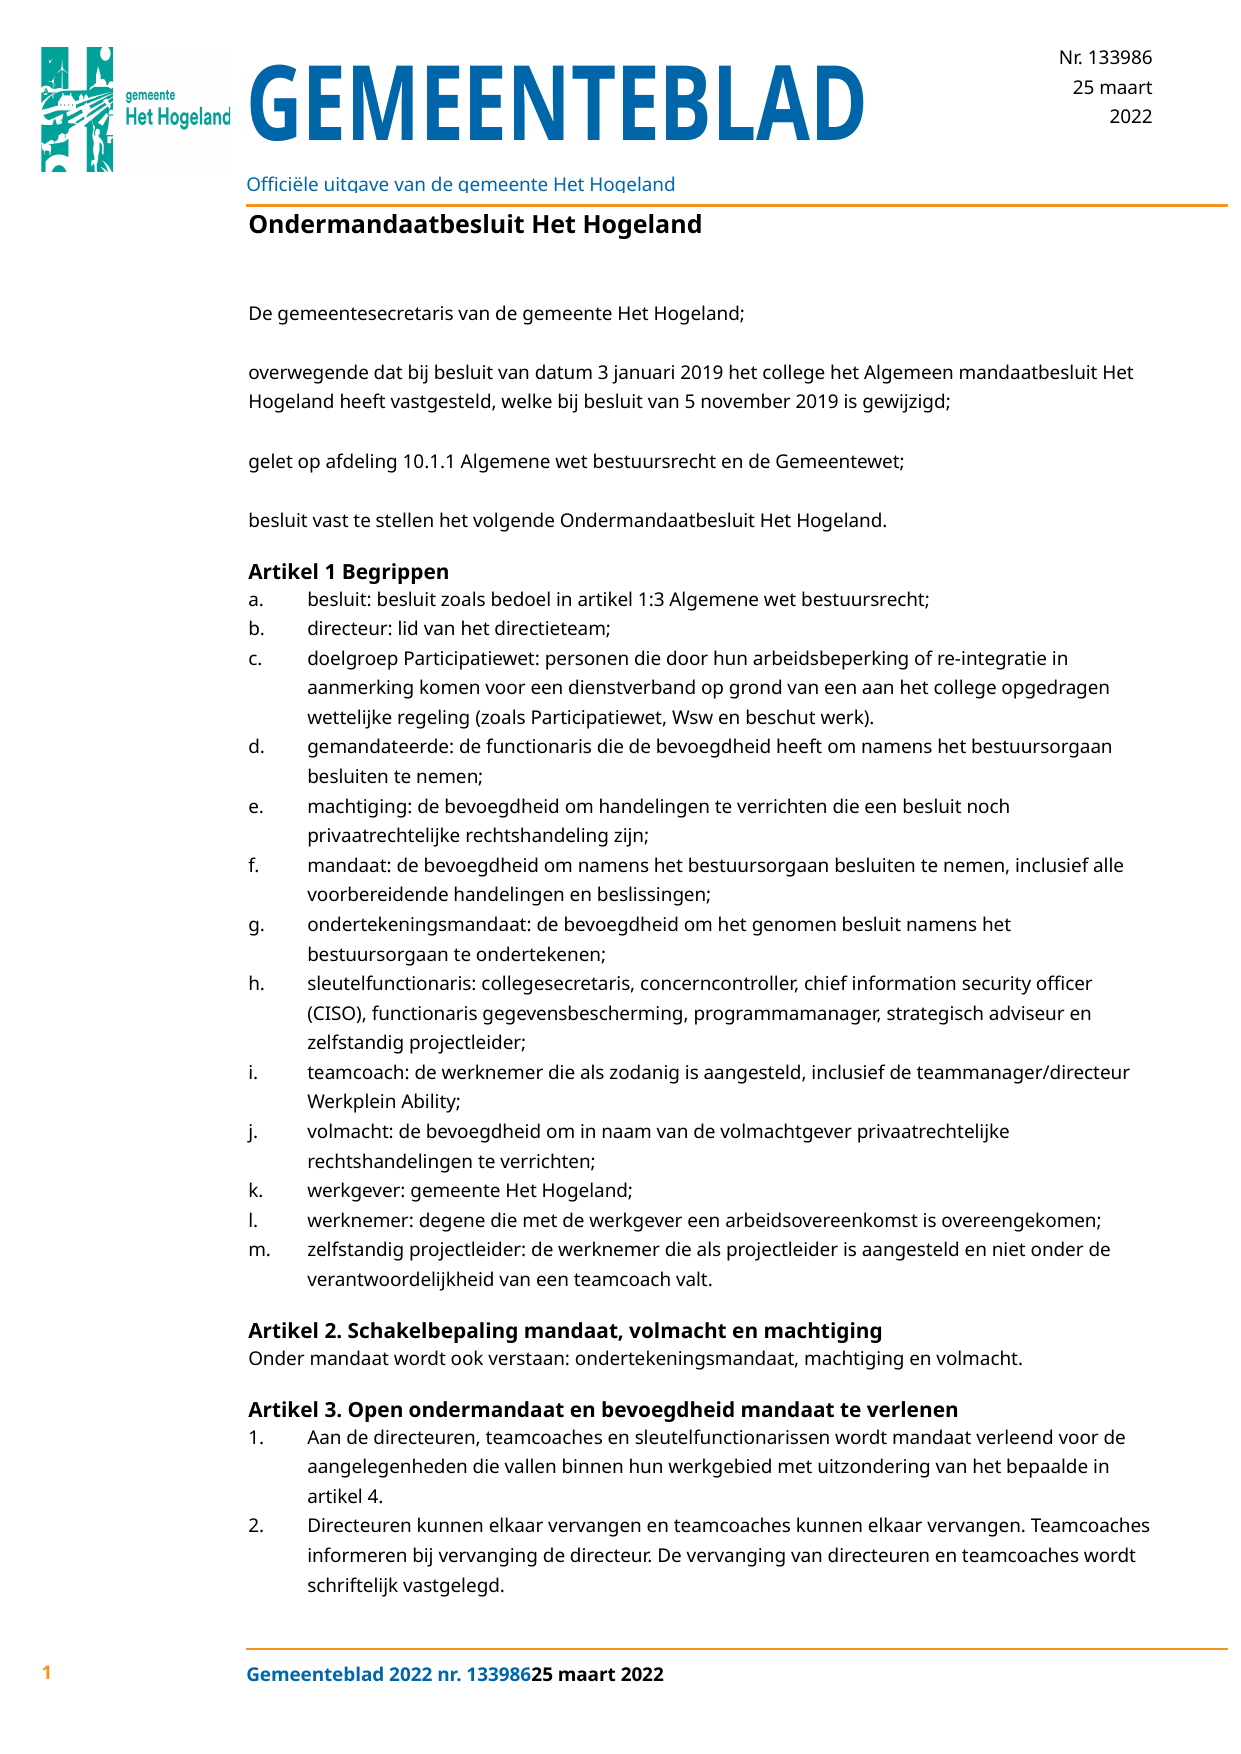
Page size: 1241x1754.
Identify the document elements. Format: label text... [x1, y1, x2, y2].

list mandaat: de bevoegdheid om namens het bestuursorgaan besluiten te nemen, inclusief alle voorbereidende handelingen en beslissingen; [248, 852, 1152, 907]
text Artikel 3. Open ondermandaat en bevoegdheid mandaat te verlenen [248, 1396, 1152, 1424]
list zelfstandig projectleider: de werknemer die als projectleider is aangesteld en niet onder de verantwoordelijkheid van een teamcoach valt. [248, 1237, 1152, 1292]
text gelet op afdeling 10.1.1 Algemene wet bestuursrecht en de Gemeentewet; [248, 448, 1152, 473]
picture [41, 47, 231, 172]
list doelgroep Participatiewet: personen die door hun arbeidsbeperking of re-integratie in aanmerking komen voor een dienstverband op grond van een aan het college opgedragen wettelijke regeling (zoals Participatiewet, Wsw en beschut werk). [248, 645, 1152, 730]
text Onder mandaat wordt ook verstaan: ondertekeningsmandaat, machtiging en volmacht. [248, 1345, 1152, 1371]
list volmacht: de bevoegdheid om in naam van de volmachtgever privaatrechtelijke rechtshandelingen te verrichten; [248, 1118, 1152, 1174]
text Ondermandaatbesluit Het Hogeland [248, 207, 1152, 241]
list Directeuren kunnen elkaar vervangen en teamcoaches kunnen elkaar vervangen. Teamcoaches informeren bij vervanging de directeur. De vervanging van directeuren en teamcoaches wordt schriftelijk vastgelegd. [248, 1513, 1152, 1598]
list besluit: besluit zoals bedoel in artikel 1:3 Algemene wet bestuursrecht; [248, 586, 1152, 612]
list machtiging: de bevoegdheid om handelingen te verrichten die een besluit noch privaatrechtelijke rechtshandeling zijn; [248, 793, 1152, 848]
text overwegende dat bij besluit van datum 3 januari 2019 het college het Algemeen mandaatbesluit Het Hogeland heeft vastgesteld, welke bij besluit van 5 november 2019 is gewijzigd; [248, 359, 1152, 414]
list werkgever: gemeente Het Hogeland; [248, 1177, 1152, 1203]
list sleutelfunctionaris: collegesecretaris, concerncontroller, chief information security officer (CISO), functionaris gegevensbescherming, programmamanager, strategisch adviseur en zelfstandig projectleider; [248, 970, 1152, 1055]
text De gemeentesecretaris van de gemeente Het Hogeland; [248, 300, 1152, 326]
list ondertekeningsmandaat: de bevoegdheid om het genomen besluit namens het bestuursorgaan te ondertekenen; [248, 911, 1152, 967]
list gemandateerde: de functionaris die de bevoegdheid heeft om namens het bestuursorgaan besluiten te nemen; [248, 734, 1152, 789]
list Aan de directeuren, teamcoaches en sleutelfunctionarissen wordt mandaat verleend voor de aangelegenheden die vallen binnen hun werkgebied met uitzondering van het bepaalde in artikel 4. [248, 1424, 1152, 1509]
list teamcoach: de werknemer die als zodanig is aangesteld, inclusief de teammanager/directeur Werkplein Ability; [248, 1059, 1152, 1114]
text Artikel 2. Schakelbepaling mandaat, volmacht en machtiging [248, 1317, 1152, 1345]
text besluit vast te stellen het volgende Ondermandaatbesluit Het Hogeland. [248, 507, 1152, 533]
list werknemer: degene die met de werkgever een arbeidsovereenkomst is overeengekomen; [248, 1207, 1152, 1233]
list directeur: lid van het directieteam; [248, 615, 1152, 641]
text Artikel 1 Begrippen [248, 557, 1152, 586]
